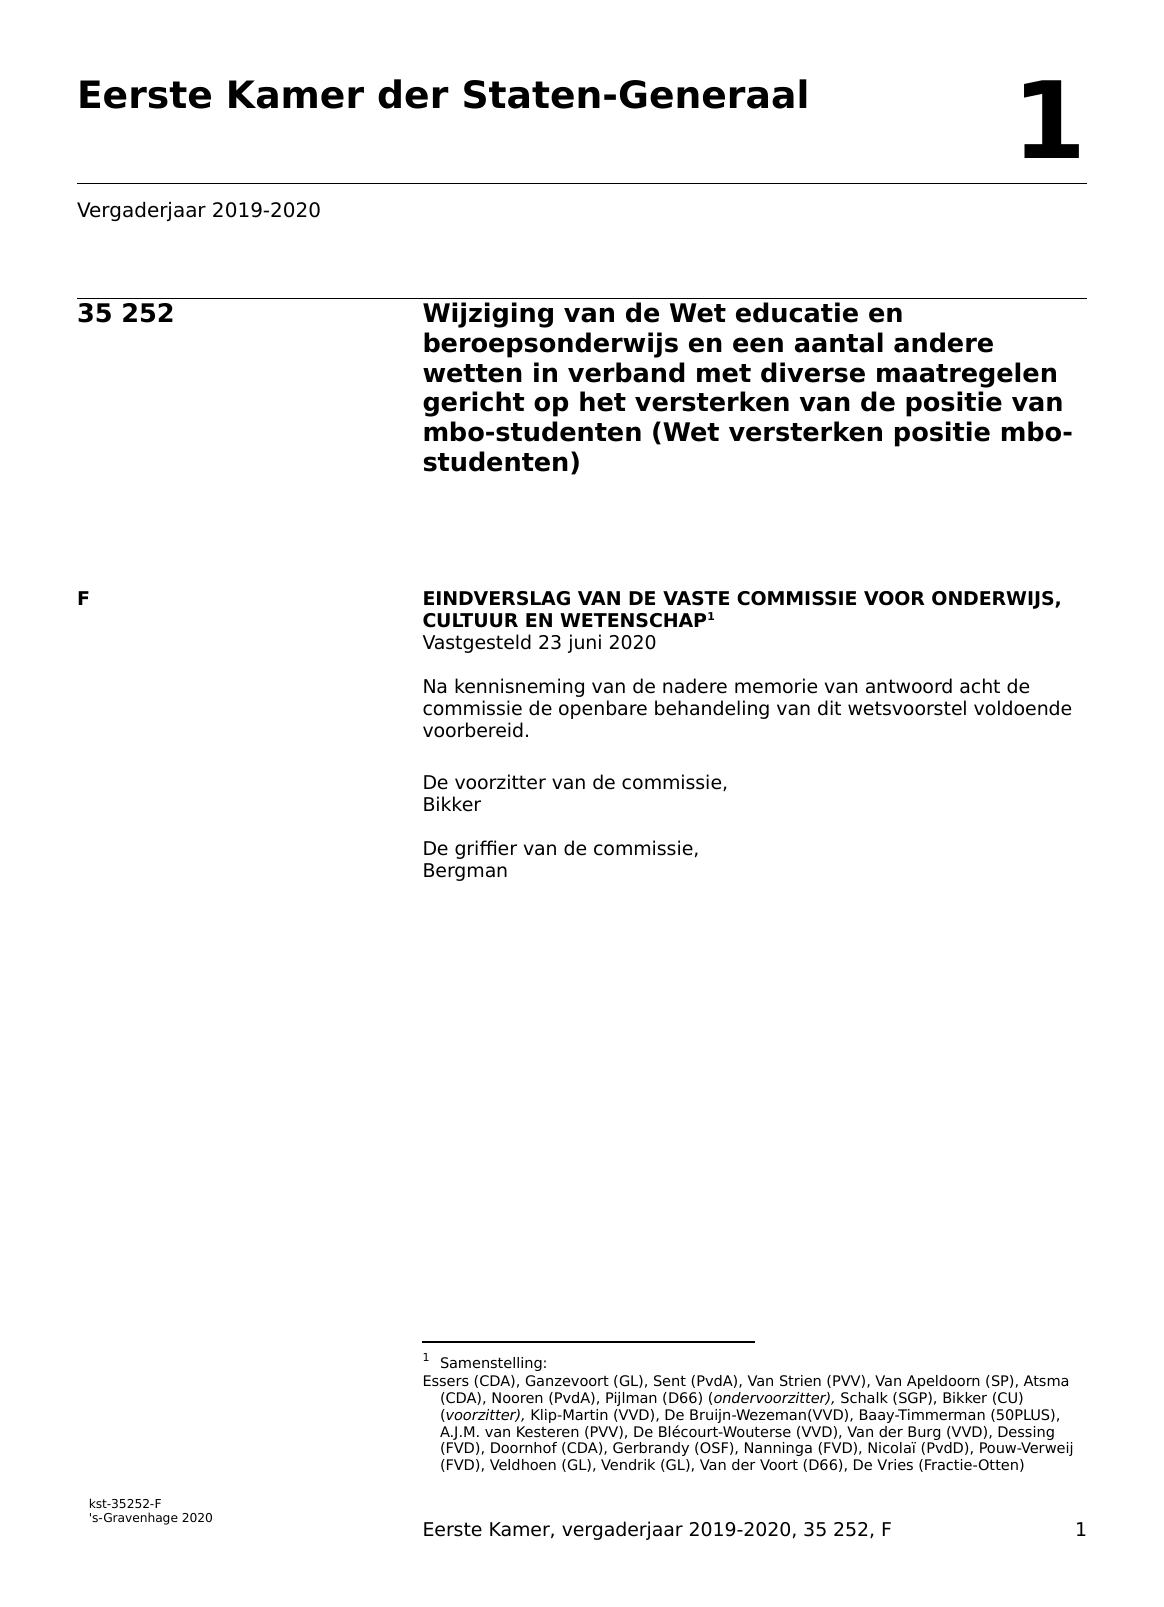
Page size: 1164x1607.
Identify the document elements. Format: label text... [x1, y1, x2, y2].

subtitle 35 252 Wijziging van de Wet educatie en beroepsonderwijs en een aantal andere wetten in verband met diverse maatregelen gericht op het versterken van de positie van mbo-studenten (Wet versterken positie mbo-studenten) [77, 299, 1087, 477]
table_header 1 [886, 59, 1087, 183]
table_cell Vergaderjaar 2019-2020 [77, 184, 1087, 298]
text De voorzitter van de commissie, Bikker [422, 772, 1087, 816]
text Vastgesteld 23 juni 2020 [422, 632, 1087, 654]
table_header Eerste Kamer der Staten-Generaal [77, 59, 886, 183]
text Na kennisneming van de nadere memorie van antwoord acht de commissie de openbare behandeling van dit wetsvoorstel voldoende voorbereid. [422, 676, 1087, 742]
subtitle F EINDVERSLAG VAN DE VASTE COMMISSIE VOOR ONDERWIJS, CULTUUR EN WETENSCHAP [77, 588, 1087, 632]
text De griffier van de commissie, Bergman [422, 838, 1087, 882]
text Essers (CDA), Ganzevoort (GL), Sent (PvdA), Van Strien (PVV), Van Apeldoorn (SP), Atsma (CDA), Nooren (PvdA), Pijlman (D66) (ondervoorzitter), Schalk (SGP), Bikker (CU) (voorzitter), Klip-Martin (VVD), De Bruijn-Wezeman(VVD), Baay-Timmerman (50PLUS), A.J.M. van Kesteren (PVV), De Blécourt-Wouterse (VVD), Van der Burg (VVD), Dessing (FVD), Doornhof (CDA), Gerbrandy (OSF), Nanninga (FVD), Nicolaï (PvdD), Pouw-Verweij (FVD), Veldhoen (GL), Vendrik (GL), Van der Voort (D66), De Vries (Fractie-Otten) [422, 1373, 1087, 1474]
text kst-35252-F [88, 1497, 323, 1511]
text 's-Gravenhage 2020 [88, 1511, 323, 1525]
text Samenstelling: [422, 1351, 1087, 1373]
